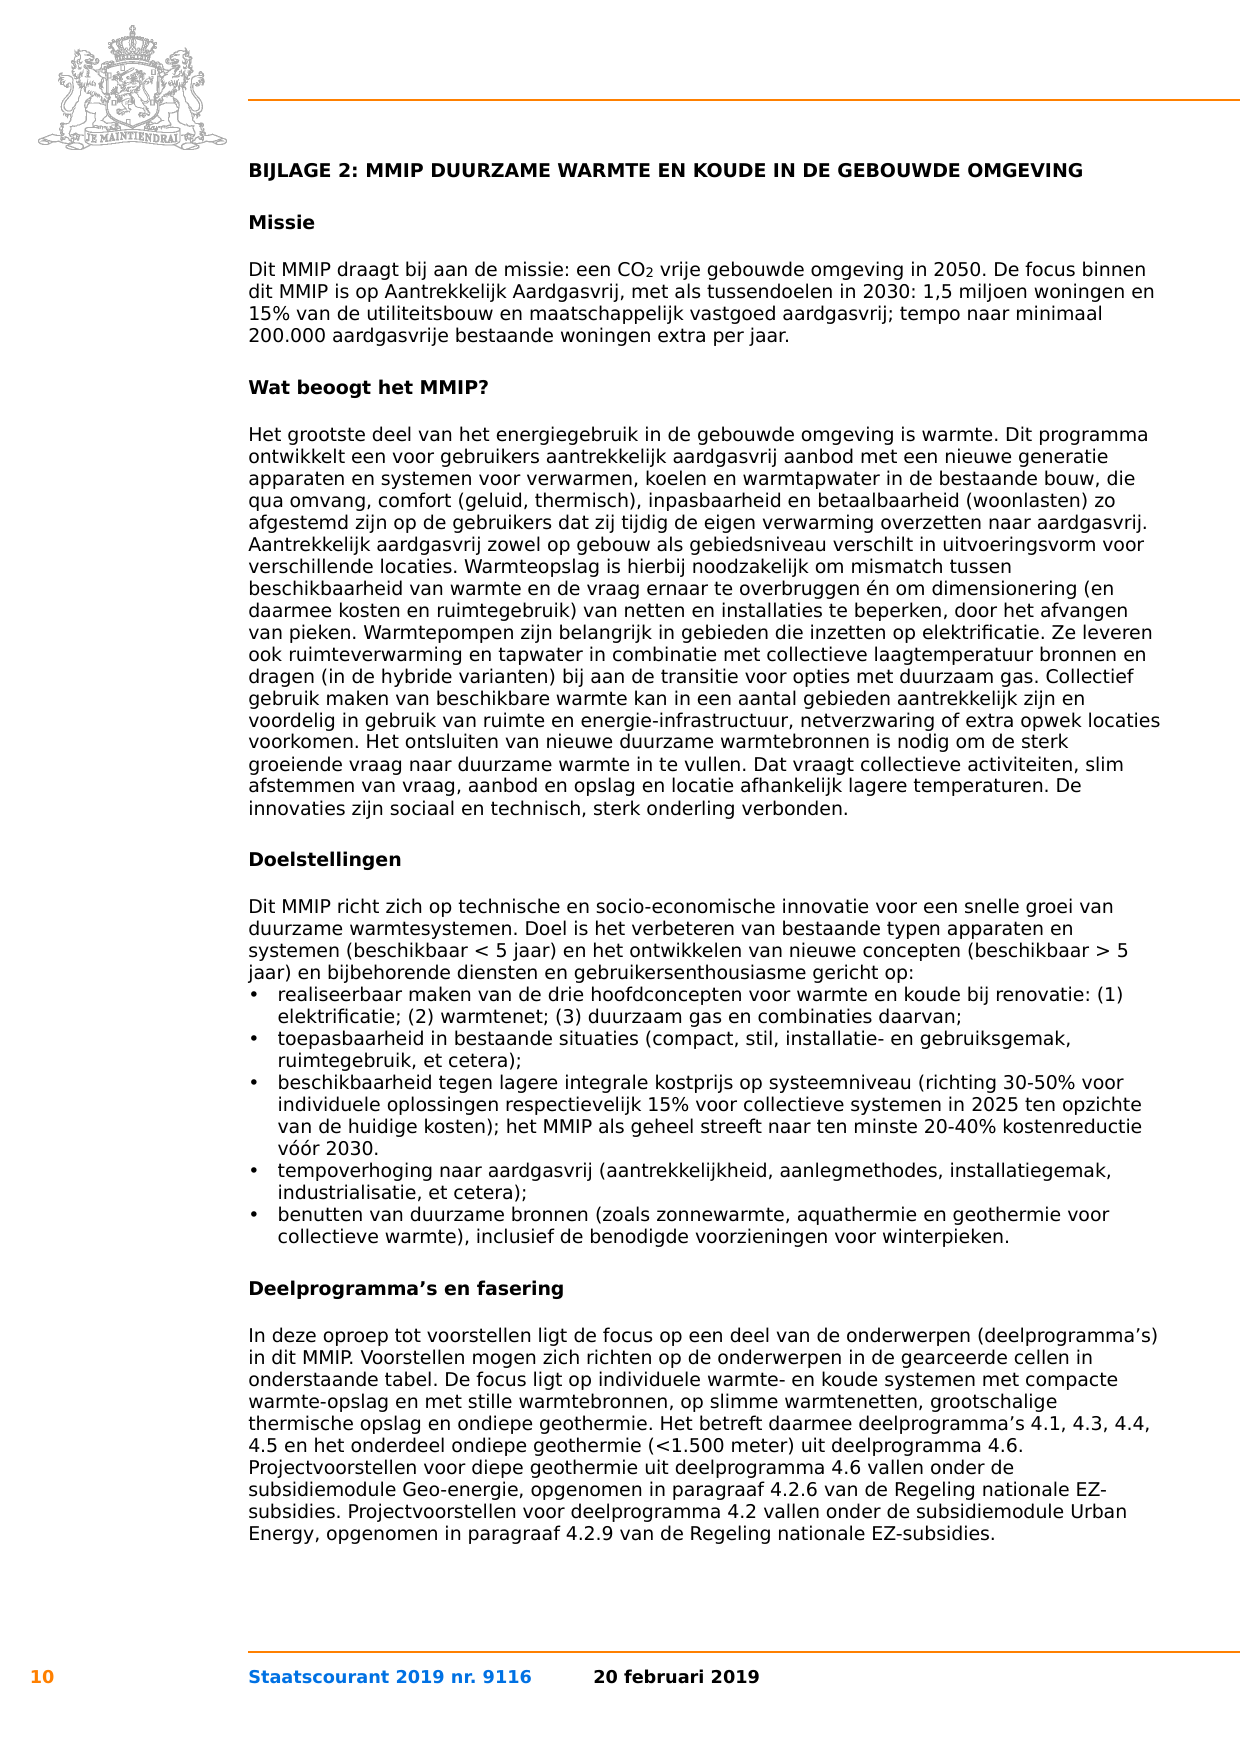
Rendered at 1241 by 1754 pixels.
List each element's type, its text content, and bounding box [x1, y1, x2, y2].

text • toepasbaarheid in bestaande situaties (compact, stil, installatie- en gebruiksgemak, ruimtegebruik, et cetera); [248, 1028, 1163, 1072]
subtitle BIJLAGE 2: MMIP DUURZAME WARMTE EN KOUDE IN DE GEBOUWDE OMGEVING [248, 160, 1163, 182]
picture [38, 25, 227, 150]
text Dit MMIP richt zich op technische en socio-economische innovatie voor een snelle groei van duurzame warmtesystemen. Doel is het verbeteren van bestaande typen apparaten en systemen (beschikbaar < 5 jaar) en het ontwikkelen van nieuwe concepten (beschikbaar > 5 jaar) en bijbehorende diensten en gebruikersenthousiasme gericht op: [248, 896, 1163, 984]
subtitle Deelprogramma’s en fasering [248, 1278, 1163, 1300]
subtitle Missie [248, 212, 1163, 234]
text Dit MMIP draagt bij aan de missie: een CO2 vrije gebouwde omgeving in 2050. De focus binnen dit MMIP is op Aantrekkelijk Aardgasvrij, met als tussendoelen in 2030: 1,5 miljoen woningen en 15% van de utiliteitsbouw en maatschappelijk vastgoed aardgasvrij; tempo naar minimaal 200.000 aardgasvrije bestaande woningen extra per jaar. [248, 259, 1163, 347]
text • benutten van duurzame bronnen (zoals zonnewarmte, aquathermie en geothermie voor collectieve warmte), inclusief de benodigde voorzieningen voor winterpieken. [248, 1204, 1163, 1248]
subtitle Doelstellingen [248, 849, 1163, 871]
text • realiseerbaar maken van de drie hoofdconcepten voor warmte en koude bij renovatie: (1) elektrificatie; (2) warmtenet; (3) duurzaam gas en combinaties daarvan; [248, 984, 1163, 1028]
text Het grootste deel van het energiegebruik in de gebouwde omgeving is warmte. Dit programma ontwikkelt een voor gebruikers aantrekkelijk aardgasvrij aanbod met een nieuwe generatie apparaten en systemen voor verwarmen, koelen en warmtapwater in de bestaande bouw, die qua omvang, comfort (geluid, thermisch), inpasbaarheid en betaalbaarheid (woonlasten) zo afgestemd zijn op de gebruikers dat zij tijdig de eigen verwarming overzetten naar aardgasvrij. Aantrekkelijk aardgasvrij zowel op gebouw als gebiedsniveau verschilt in uitvoeringsvorm voor verschillende locaties. Warmteopslag is hierbij noodzakelijk om mismatch tussen beschikbaarheid van warmte en de vraag ernaar te overbruggen én om dimensionering (en daarmee kosten en ruimtegebruik) van netten en installaties te beperken, door het afvangen van pieken. Warmtepompen zijn belangrijk in gebieden die inzetten op elektrificatie. Ze leveren ook ruimteverwarming en tapwater in combinatie met collectieve laagtemperatuur bronnen en dragen (in de hybride varianten) bij aan de transitie voor opties met duurzaam gas. Collectief gebruik maken van beschikbare warmte kan in een aantal gebieden aantrekkelijk zijn en voordelig in gebruik van ruimte en energie-infrastructuur, netverzwaring of extra opwek locaties voorkomen. Het ontsluiten van nieuwe duurzame warmtebronnen is nodig om de sterk groeiende vraag naar duurzame warmte in te vullen. Dat vraagt collectieve activiteiten, slim afstemmen van vraag, aanbod en opslag en locatie afhankelijk lagere temperaturen. De innovaties zijn sociaal en technisch, sterk onderling verbonden. [248, 424, 1163, 819]
subtitle Wat beoogt het MMIP? [248, 377, 1163, 399]
text • beschikbaarheid tegen lagere integrale kostprijs op systeemniveau (richting 30-50% voor individuele oplossingen respectievelijk 15% voor collectieve systemen in 2025 ten opzichte van de huidige kosten); het MMIP als geheel streeft naar ten minste 20-40% kostenreductie vóór 2030. [248, 1072, 1163, 1160]
text • tempoverhoging naar aardgasvrij (aantrekkelijkheid, aanlegmethodes, installatiegemak, industrialisatie, et cetera); [248, 1160, 1163, 1204]
text In deze oproep tot voorstellen ligt de focus op een deel van de onderwerpen (deelprogramma’s) in dit MMIP. Voorstellen mogen zich richten op de onderwerpen in de gearceerde cellen in onderstaande tabel. De focus ligt op individuele warmte- en koude systemen met compacte warmte-opslag en met stille warmtebronnen, op slimme warmtenetten, grootschalige thermische opslag en ondiepe geothermie. Het betreft daarmee deelprogramma’s 4.1, 4.3, 4.4, 4.5 en het onderdeel ondiepe geothermie (<1.500 meter) uit deelprogramma 4.6. Projectvoorstellen voor diepe geothermie uit deelprogramma 4.6 vallen onder de subsidiemodule Geo-energie, opgenomen in paragraaf 4.2.6 van de Regeling nationale EZ-subsidies. Projectvoorstellen voor deelprogramma 4.2 vallen onder de subsidiemodule Urban Energy, opgenomen in paragraaf 4.2.9 van de Regeling nationale EZ-subsidies. [248, 1325, 1163, 1545]
